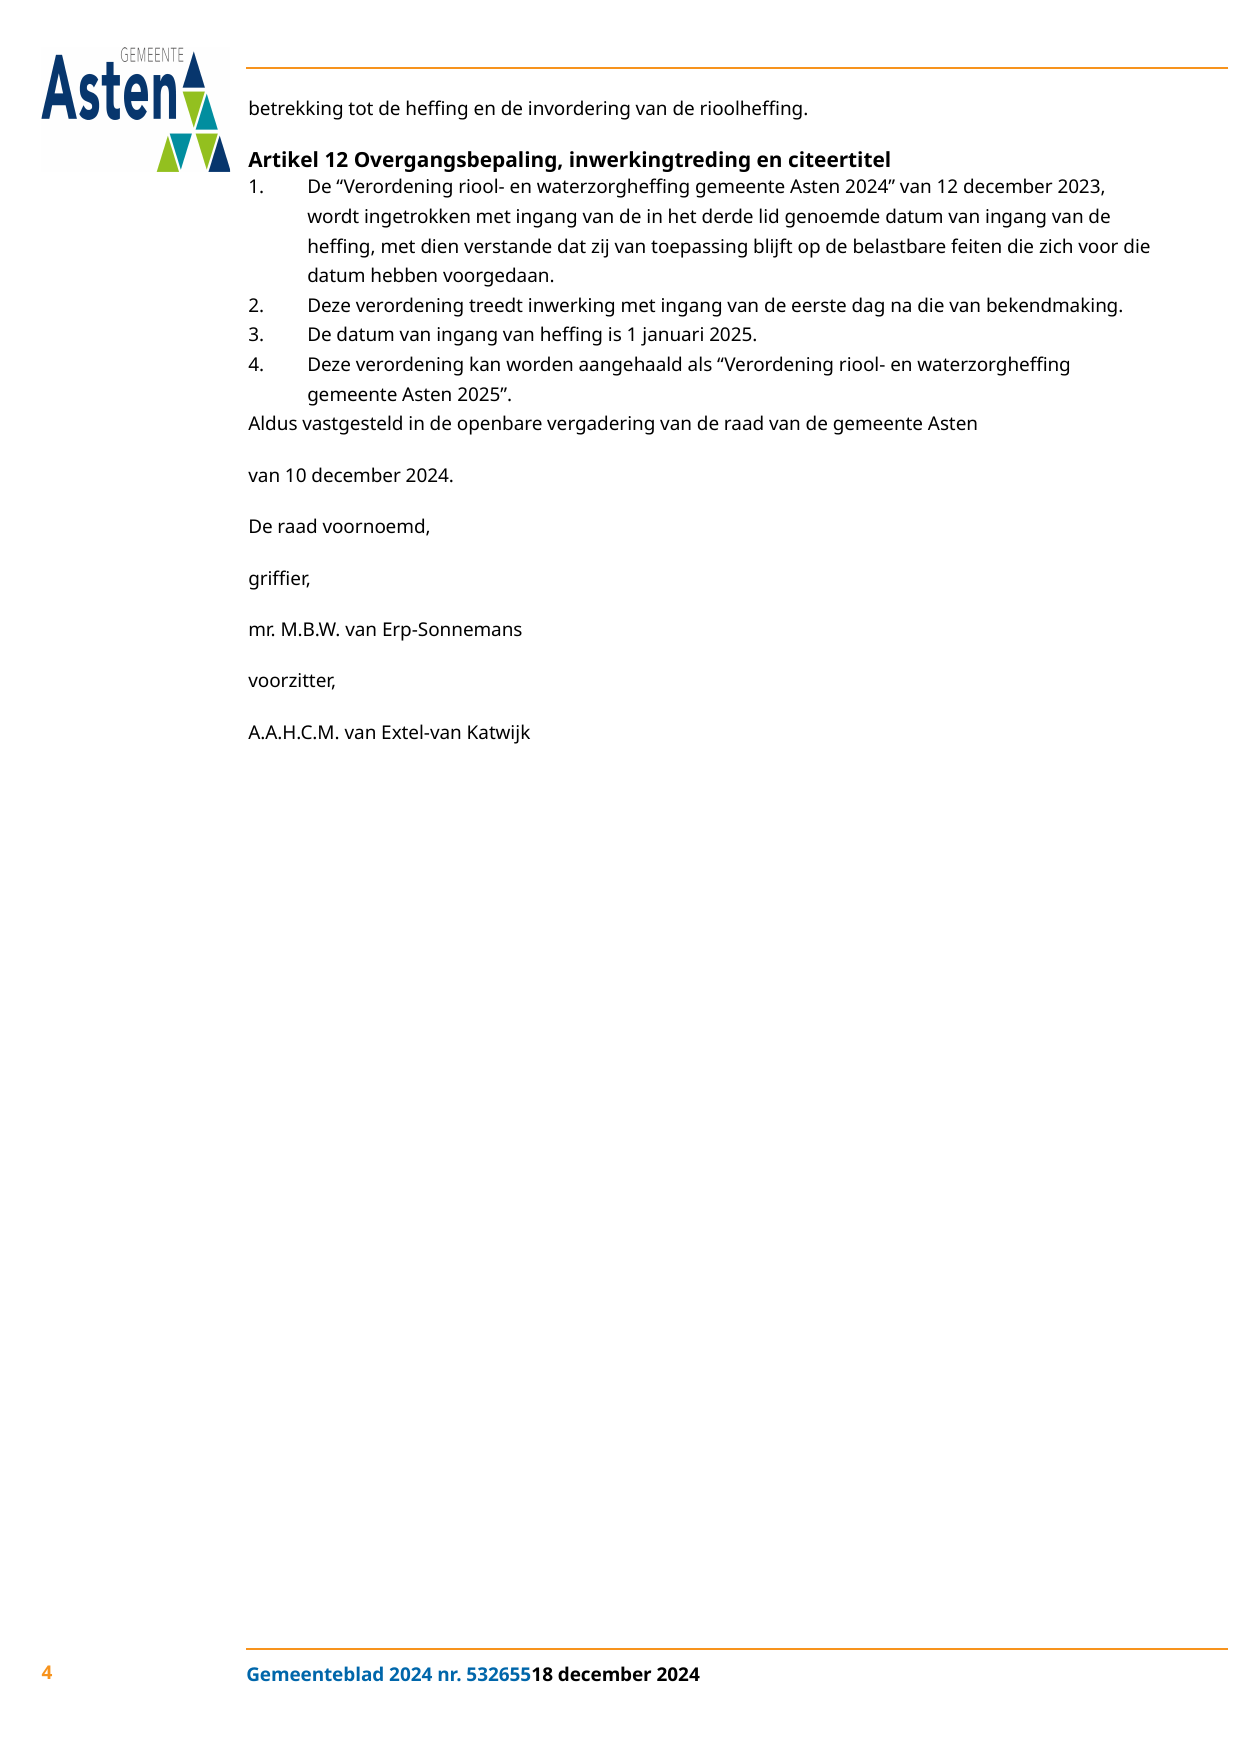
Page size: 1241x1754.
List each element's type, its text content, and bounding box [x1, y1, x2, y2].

text betrekking tot de heffing en de invordering van de rioolheffing. [248, 95, 1152, 121]
text Artikel 12 Overgangsbepaling, inwerkingtreding en citeertitel [248, 145, 1152, 174]
list De datum van ingang van heffing is 1 januari 2025. [248, 322, 1152, 347]
list De “Verordening riool- en waterzorgheffing gemeente Asten 2024” van 12 december 2023, wordt ingetrokken met ingang van de in het derde lid genoemde datum van ingang van de heffing, met dien verstande dat zij van toepassing blijft op de belastbare feiten die zich voor die datum hebben voorgedaan. [248, 174, 1152, 288]
picture [41, 47, 231, 172]
text De raad voornoemd, [248, 513, 1152, 539]
text voorzitter, [248, 668, 1152, 693]
list Deze verordening kan worden aangehaald als “Verordening riool- en waterzorgheffing gemeente Asten 2025”. [248, 351, 1152, 406]
text Aldus vastgesteld in de openbare vergadering van de raad van de gemeente Asten [248, 410, 1152, 436]
text van 10 december 2024. [248, 462, 1152, 487]
text griffier, [248, 565, 1152, 590]
text mr. M.B.W. van Erp-Sonnemans [248, 616, 1152, 642]
list Deze verordening treedt inwerking met ingang van de eerste dag na die van bekendmaking. [248, 292, 1152, 318]
text A.A.H.C.M. van Extel-van Katwijk [248, 719, 1152, 745]
